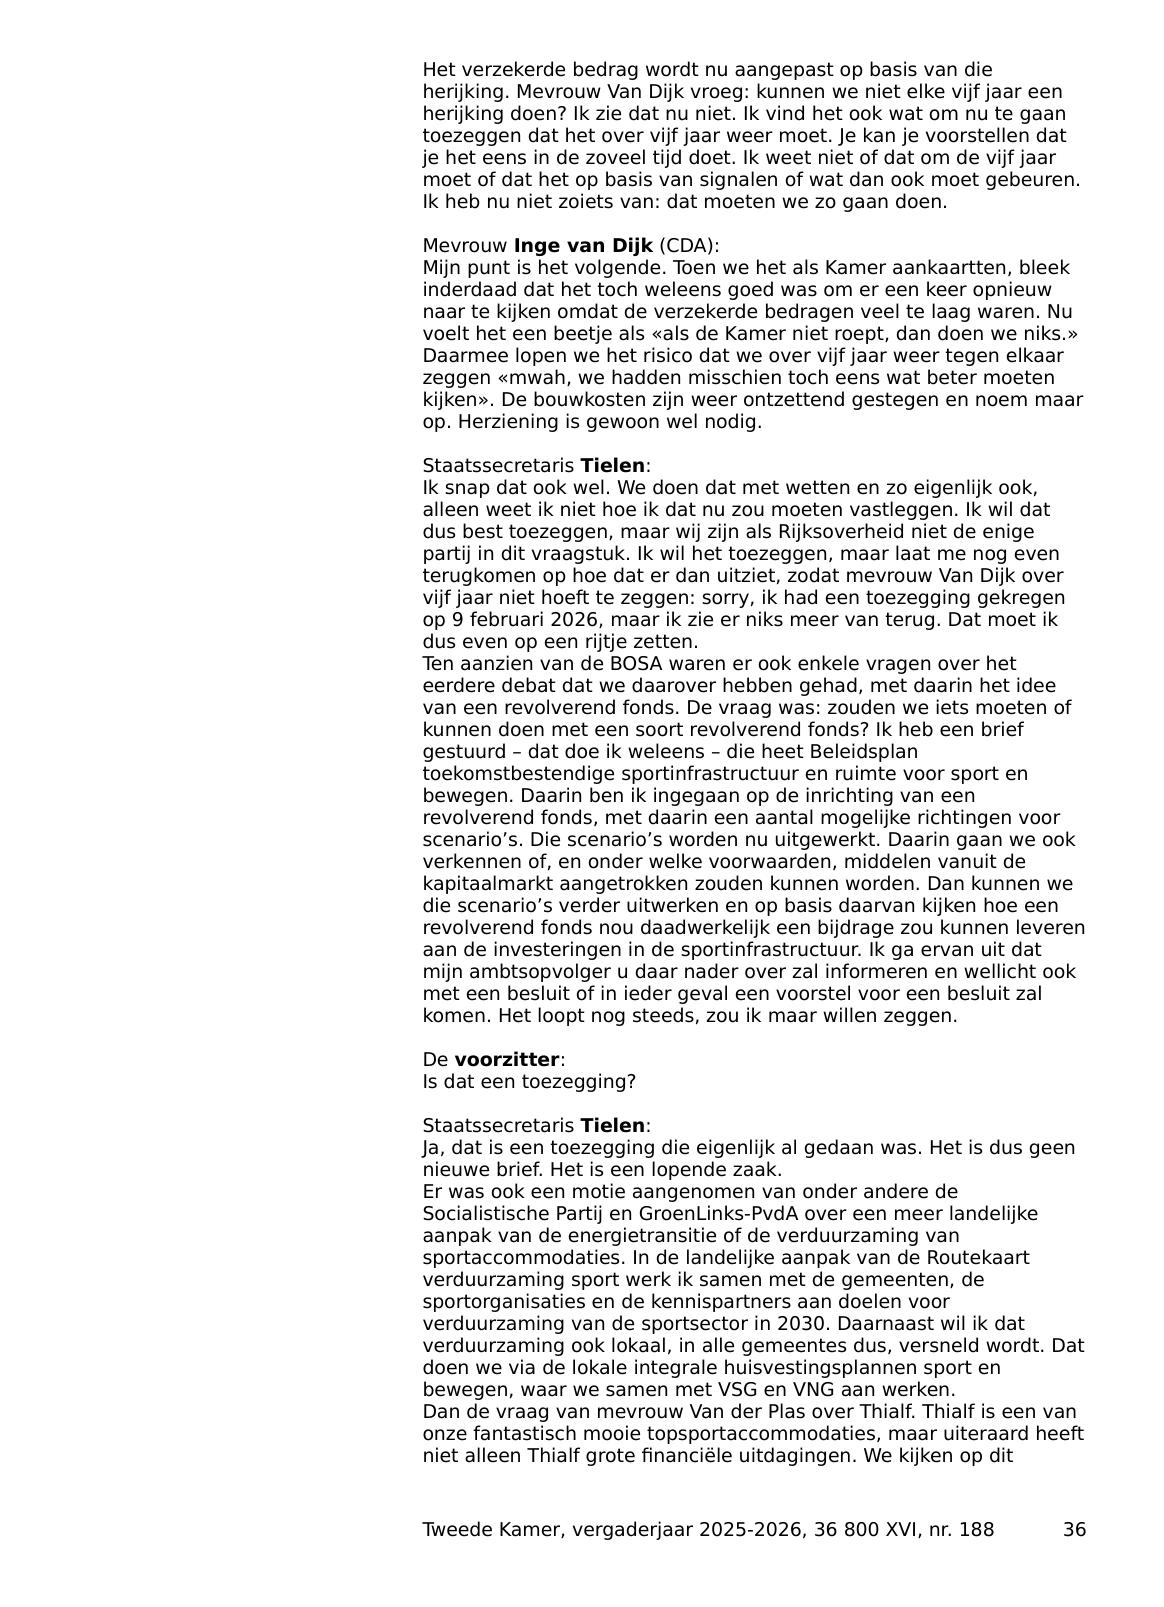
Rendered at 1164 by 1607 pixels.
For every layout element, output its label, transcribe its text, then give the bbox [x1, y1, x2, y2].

text De voorzitter: [422, 1049, 1087, 1071]
text Ja, dat is een toezegging die eigenlijk al gedaan was. Het is dus geen nieuwe brief. Het is een lopende zaak. [422, 1137, 1087, 1181]
text Ten aanzien van de BOSA waren er ook enkele vragen over het eerdere debat dat we daarover hebben gehad, met daarin het idee van een revolverend fonds. De vraag was: zouden we iets moeten of kunnen doen met een soort revolverend fonds? Ik heb een brief gestuurd – dat doe ik weleens – die heet Beleidsplan toekomstbestendige sportinfrastructuur en ruimte voor sport en bewegen. Daarin ben ik ingegaan op de inrichting van een revolverend fonds, met daarin een aantal mogelijke richtingen voor scenario’s. Die scenario’s worden nu uitgewerkt. Daarin gaan we ook verkennen of, en onder welke voorwaarden, middelen vanuit de kapitaalmarkt aangetrokken zouden kunnen worden. Dan kunnen we die scenario’s verder uitwerken en op basis daarvan kijken hoe een revolverend fonds nou daadwerkelijk een bijdrage zou kunnen leveren aan de investeringen in de sportinfrastructuur. Ik ga ervan uit dat mijn ambtsopvolger u daar nader over zal informeren en wellicht ook met een besluit of in ieder geval een voorstel voor een besluit zal komen. Het loopt nog steeds, zou ik maar willen zeggen. [422, 653, 1087, 1027]
text Ik snap dat ook wel. We doen dat met wetten en zo eigenlijk ook, alleen weet ik niet hoe ik dat nu zou moeten vastleggen. Ik wil dat dus best toezeggen, maar wij zijn als Rijksoverheid niet de enige partij in dit vraagstuk. Ik wil het toezeggen, maar laat me nog even terugkomen op hoe dat er dan uitziet, zodat mevrouw Van Dijk over vijf jaar niet hoeft te zeggen: sorry, ik had een toezegging gekregen op 9 februari 2026, maar ik zie er niks meer van terug. Dat moet ik dus even op een rijtje zetten. [422, 477, 1087, 653]
text Dan de vraag van mevrouw Van der Plas over Thialf. Thialf is een van onze fantastisch mooie topsportaccommodaties, maar uiteraard heeft niet alleen Thialf grote financiële uitdagingen. We kijken op dit [422, 1401, 1087, 1467]
text Mijn punt is het volgende. Toen we het als Kamer aankaartten, bleek inderdaad dat het toch weleens goed was om er een keer opnieuw naar te kijken omdat de verzekerde bedragen veel te laag waren. Nu voelt het een beetje als «als de Kamer niet roept, dan doen we niks.» Daarmee lopen we het risico dat we over vijf jaar weer tegen elkaar zeggen «mwah, we hadden misschien toch eens wat beter moeten kijken». De bouwkosten zijn weer ontzettend gestegen en noem maar op. Herziening is gewoon wel nodig. [422, 257, 1087, 433]
text Is dat een toezegging? [422, 1071, 1087, 1093]
text Staatssecretaris Tielen: [422, 455, 1087, 477]
text Het verzekerde bedrag wordt nu aangepast op basis van die herijking. Mevrouw Van Dijk vroeg: kunnen we niet elke vijf jaar een herijking doen? Ik zie dat nu niet. Ik vind het ook wat om nu te gaan toezeggen dat het over vijf jaar weer moet. Je kan je voorstellen dat je het eens in de zoveel tijd doet. Ik weet niet of dat om de vijf jaar moet of dat het op basis van signalen of wat dan ook moet gebeuren. Ik heb nu niet zoiets van: dat moeten we zo gaan doen. [422, 59, 1087, 213]
text Er was ook een motie aangenomen van onder andere de Socialistische Partij en GroenLinks-PvdA over een meer landelijke aanpak van de energietransitie of de verduurzaming van sportaccommodaties. In de landelijke aanpak van de Routekaart verduurzaming sport werk ik samen met de gemeenten, de sportorganisaties en de kennispartners aan doelen voor verduurzaming van de sportsector in 2030. Daarnaast wil ik dat verduurzaming ook lokaal, in alle gemeentes dus, versneld wordt. Dat doen we via de lokale integrale huisvestingsplannen sport en bewegen, waar we samen met VSG en VNG aan werken. [422, 1181, 1087, 1401]
text Mevrouw Inge van Dijk (CDA): [422, 235, 1087, 257]
text Staatssecretaris Tielen: [422, 1115, 1087, 1137]
